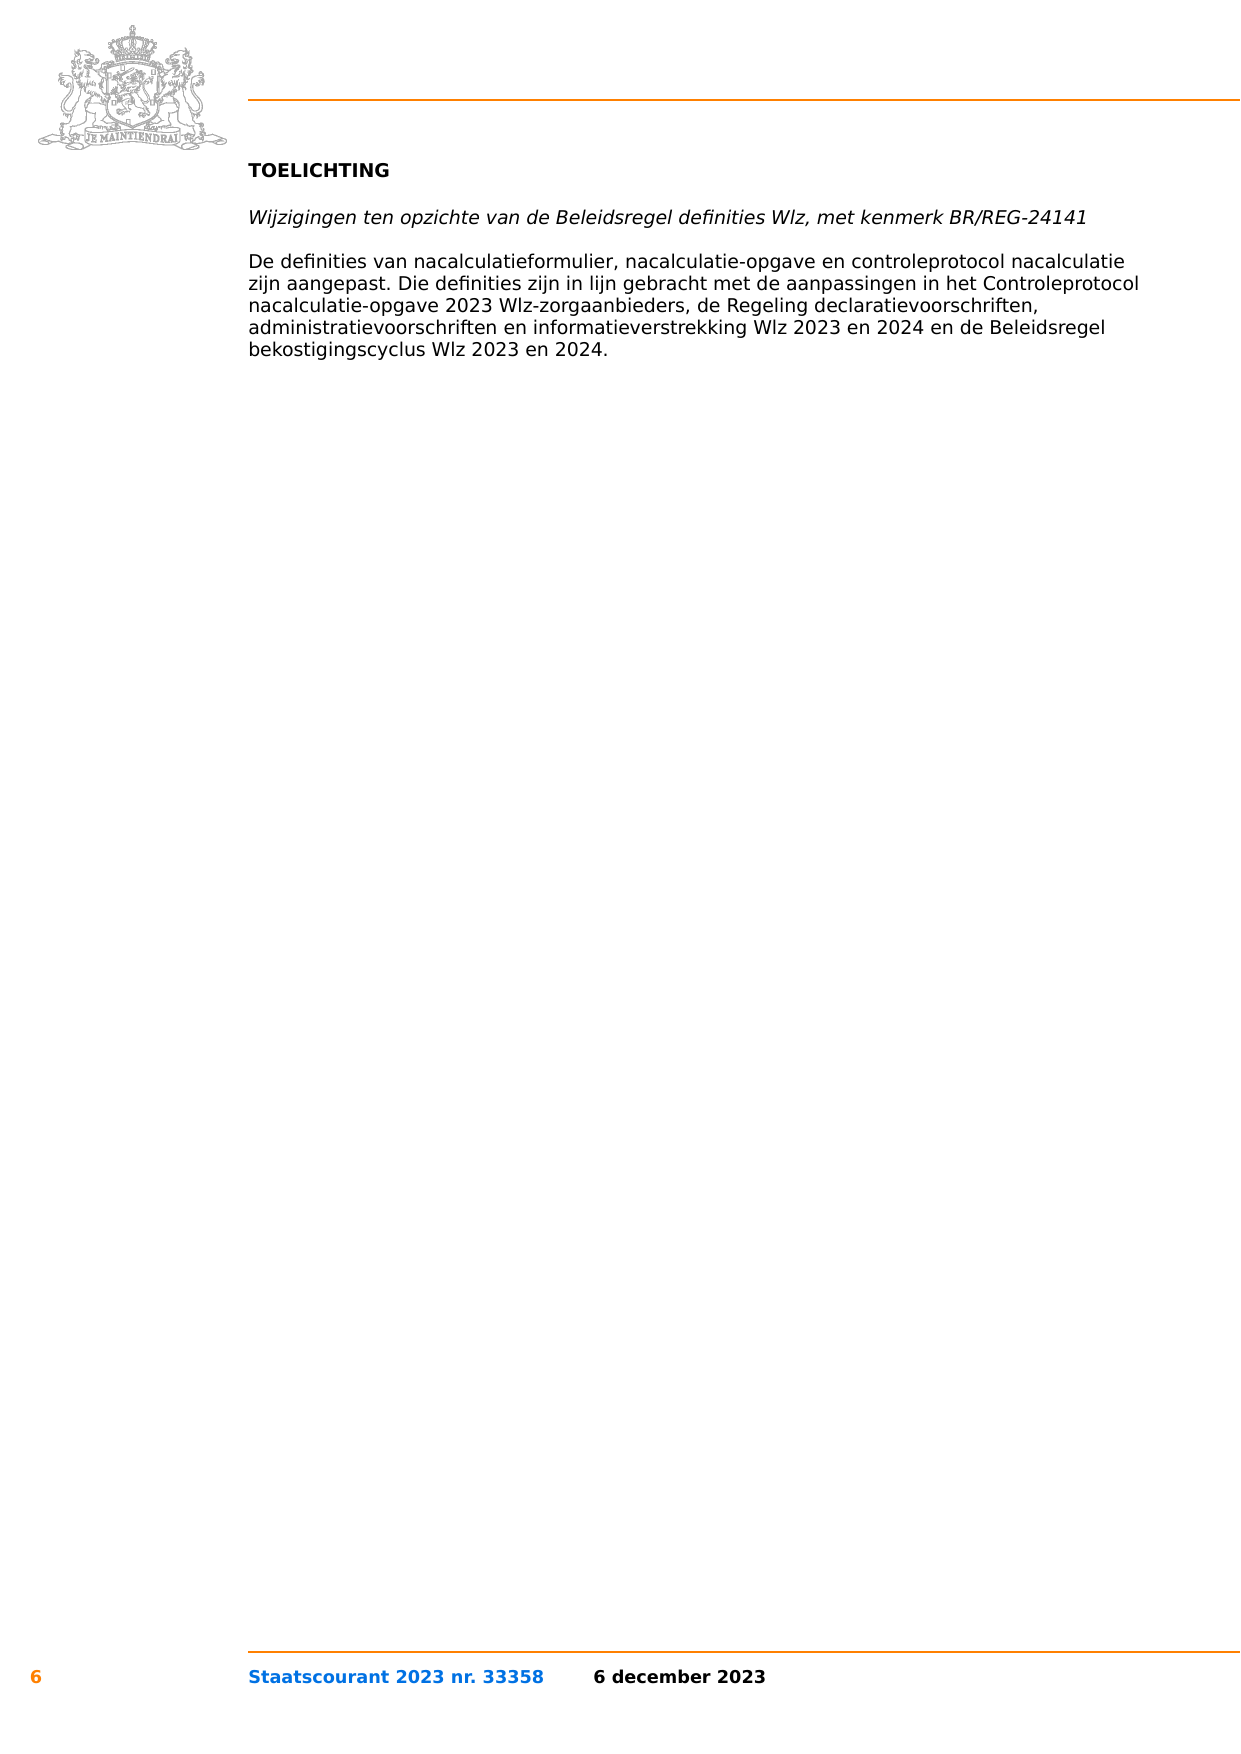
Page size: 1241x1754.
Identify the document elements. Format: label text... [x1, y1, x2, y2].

subtitle TOELICHTING [248, 160, 1163, 182]
text De definities van nacalculatieformulier, nacalculatie-opgave en controleprotocol nacalculatie zijn aangepast. Die definities zijn in lijn gebracht met de aanpassingen in het Controleprotocol nacalculatie-opgave 2023 Wlz-zorgaanbieders, de Regeling declaratievoorschriften, administratievoorschriften en informatieverstrekking Wlz 2023 en 2024 en de Beleidsregel bekostigingscyclus Wlz 2023 en 2024. [248, 251, 1163, 361]
subtitle Wijzigingen ten opzichte van de Beleidsregel definities Wlz, met kenmerk BR/REG-24141 [248, 207, 1163, 229]
picture [38, 25, 227, 150]
